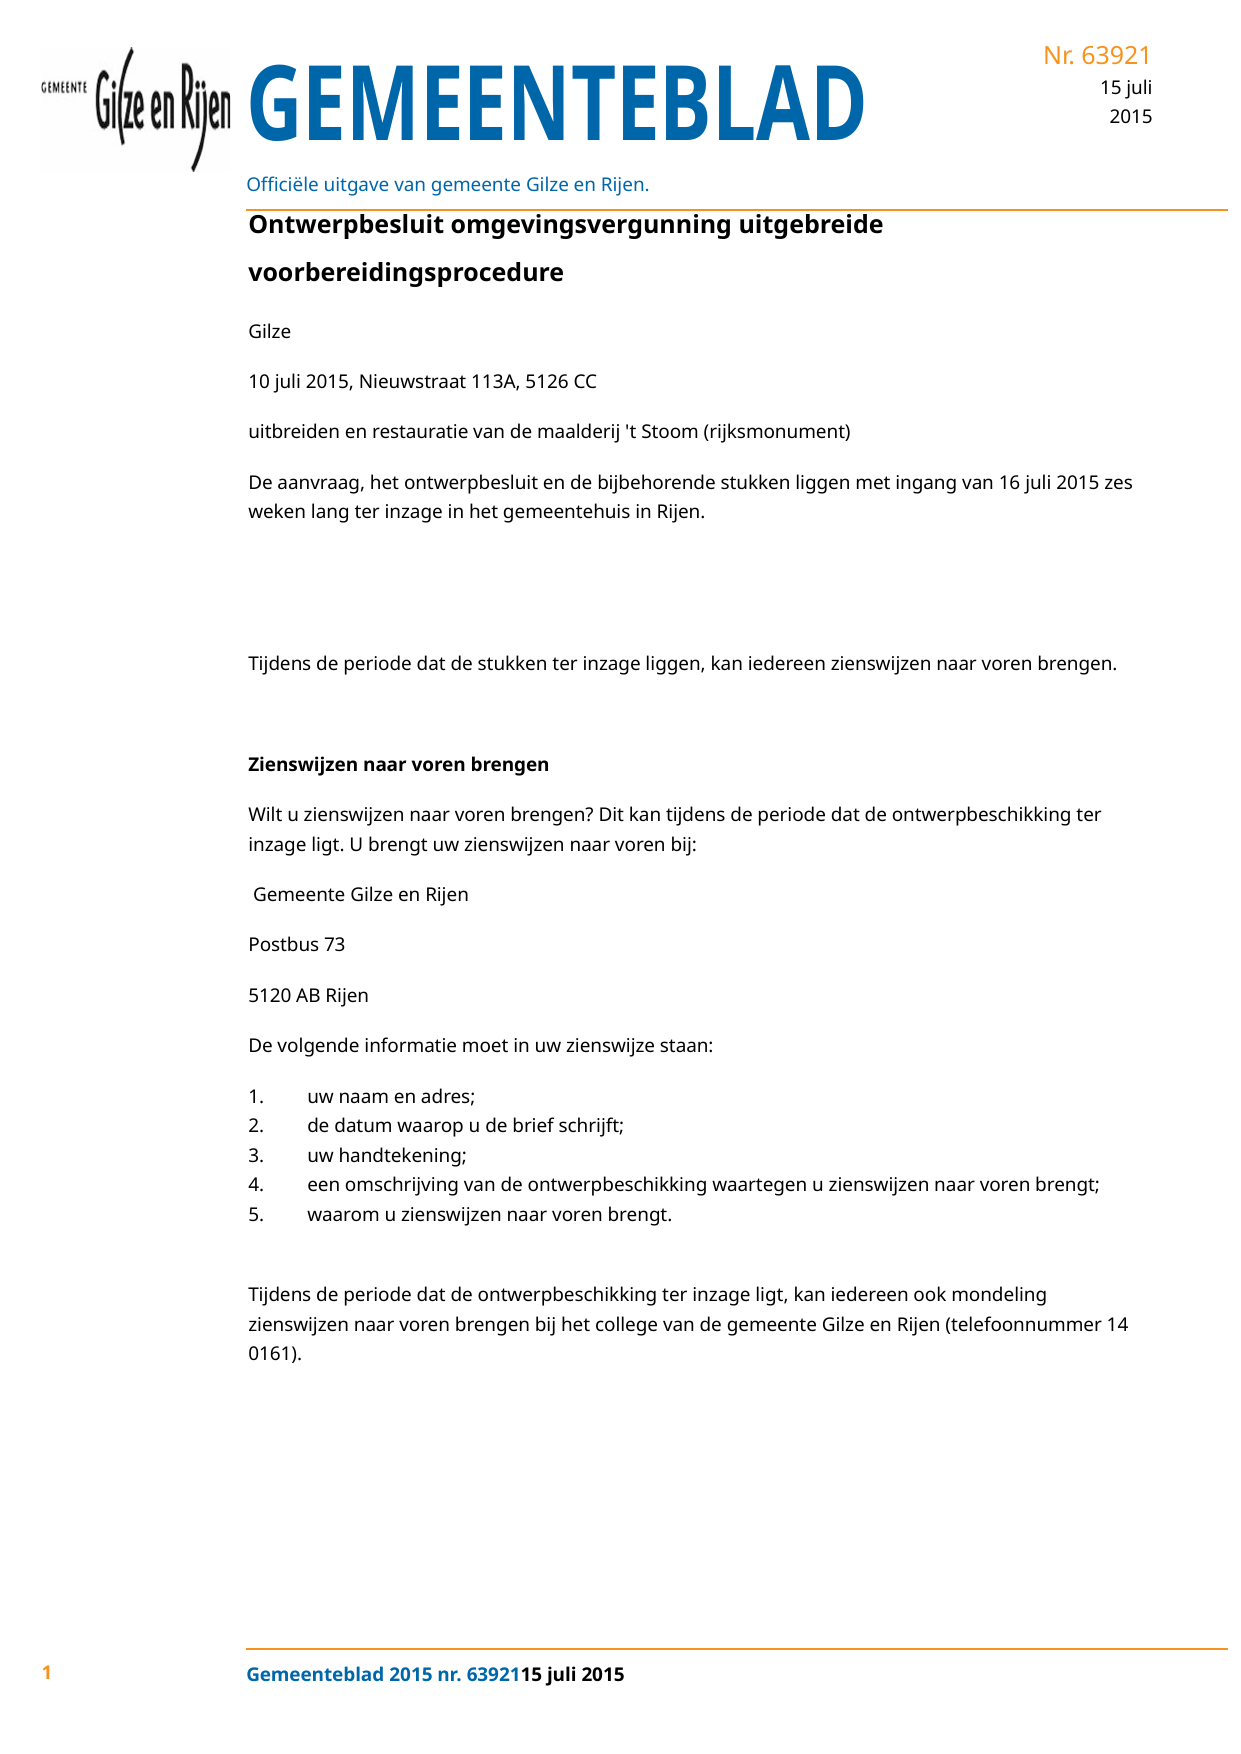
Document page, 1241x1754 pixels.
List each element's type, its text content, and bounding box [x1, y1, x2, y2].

text uitbreiden en restauratie van de maalderij 't Stoom (rijksmonument) [248, 419, 1152, 444]
text Gilze [248, 318, 1152, 344]
list waarom u zienswijzen naar voren brengt. [248, 1201, 1152, 1227]
text Postbus 73 [248, 932, 1152, 957]
text Ontwerpbesluit omgevingsvergunning uitgebreide voorbereidingsprocedure [248, 211, 1152, 288]
text 5120 AB Rijen [248, 982, 1152, 1008]
text De volgende informatie moet in uw zienswijze staan: [248, 1032, 1152, 1058]
text Tijdens de periode dat de stukken ter inzage liggen, kan iedereen zienswijzen naar voren brengen. [248, 650, 1152, 676]
list de datum waarop u de brief schrijft; [248, 1112, 1152, 1138]
list een omschrijving van de ontwerpbeschikking waartegen u zienswijzen naar voren brengt; [248, 1172, 1152, 1197]
text Zienswijzen naar voren brengen [248, 751, 1152, 777]
picture [41, 47, 231, 172]
text De aanvraag, het ontwerpbesluit en de bijbehorende stukken liggen met ingang van 16 juli 2015 zes weken lang ter inzage in het gemeentehuis in Rijen. [248, 469, 1152, 524]
text 10 juli 2015, Nieuwstraat 113A, 5126 CC [248, 368, 1152, 394]
list uw naam en adres; [248, 1083, 1152, 1109]
text Wilt u zienswijzen naar voren brengen? Dit kan tijdens de periode dat de ontwerpbeschikking ter inzage ligt. U brengt uw zienswijzen naar voren bij: [248, 801, 1152, 857]
list uw handtekening; [248, 1142, 1152, 1168]
text Tijdens de periode dat de ontwerpbeschikking ter inzage ligt, kan iedereen ook mondeling zienswijzen naar voren brengen bij het college van de gemeente Gilze en Rijen (telefoonnummer 14 0161). [248, 1281, 1152, 1366]
text Gemeente Gilze en Rijen [248, 881, 1152, 907]
